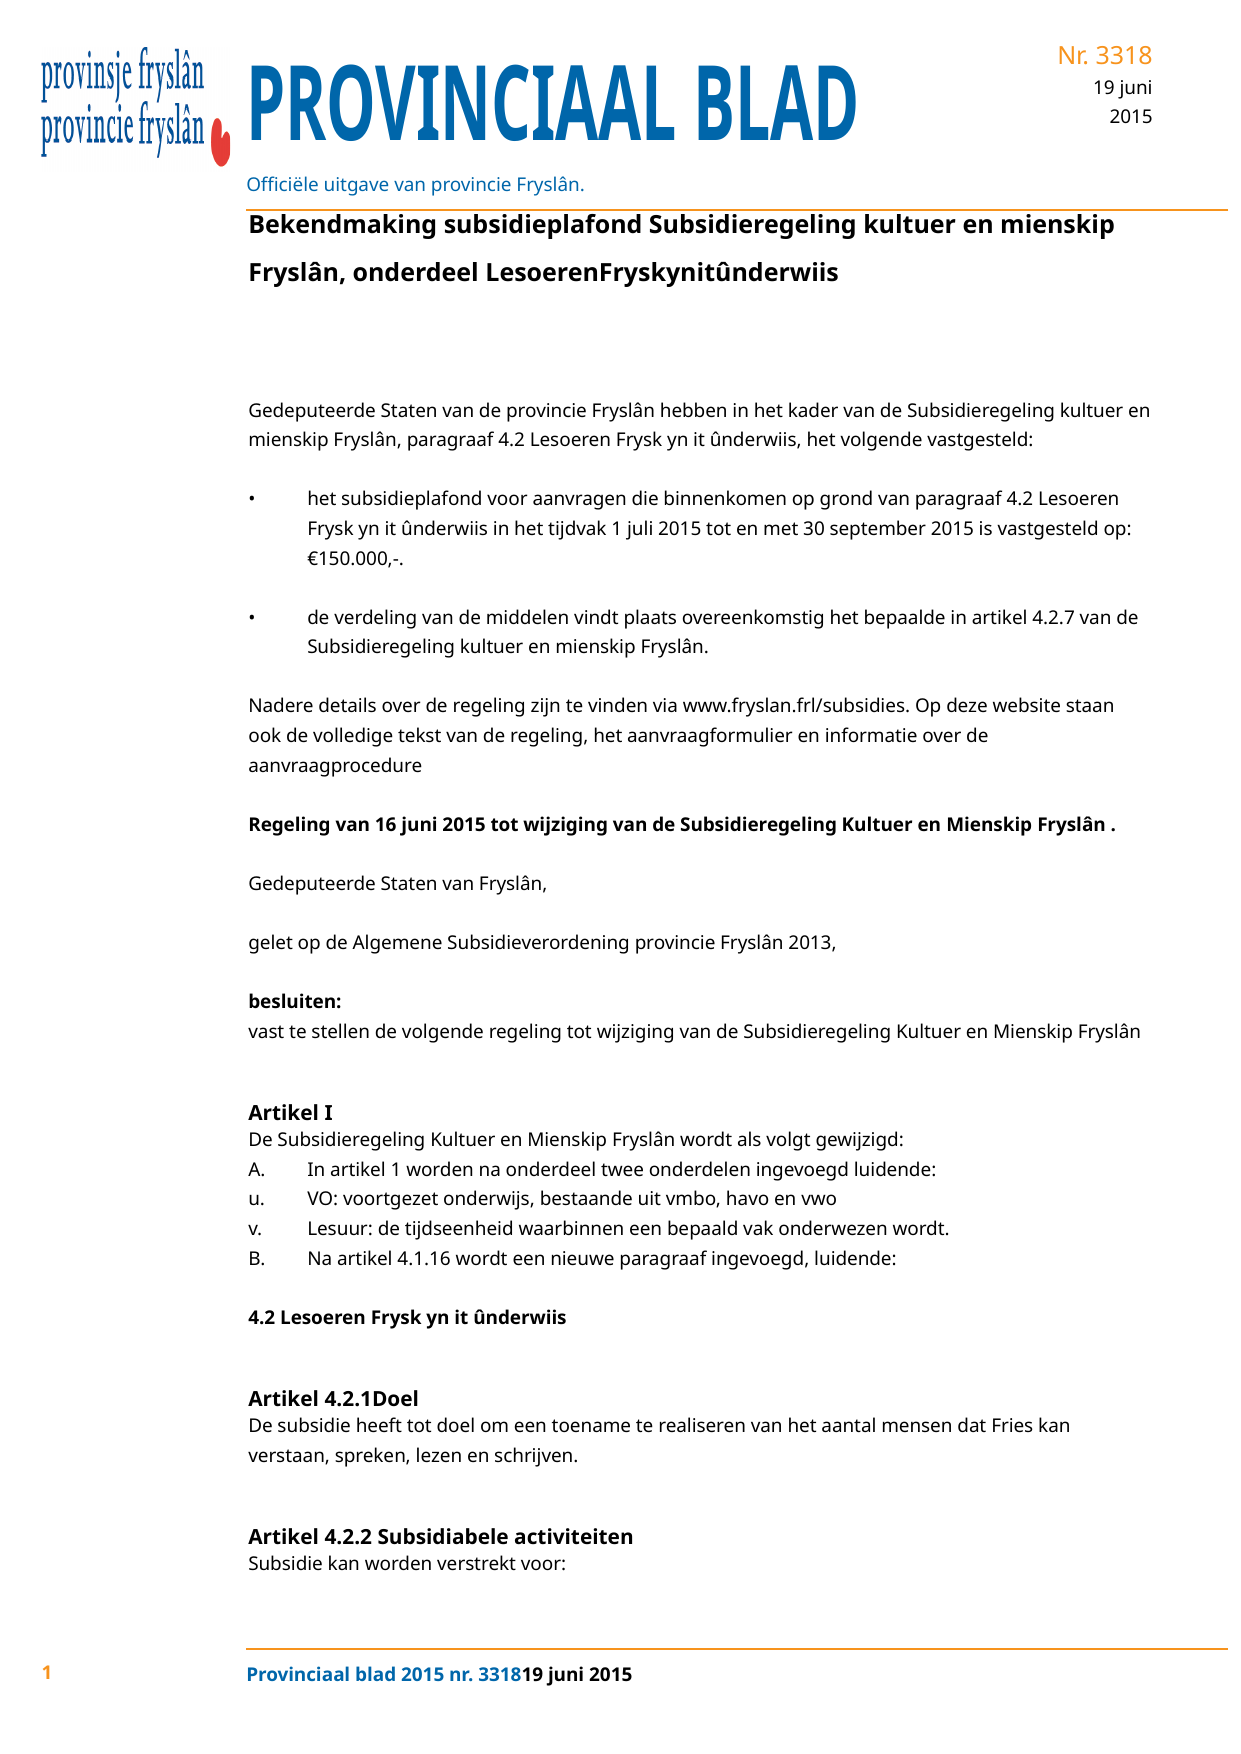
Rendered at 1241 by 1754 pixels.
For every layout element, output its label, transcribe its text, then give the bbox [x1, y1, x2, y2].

text De subsidie heeft tot doel om een toename te realiseren van het aantal mensen dat Fries kan verstaan, spreken, lezen en schrijven. [248, 1412, 1152, 1468]
text De Subsidieregeling Kultuer en Mienskip Fryslân wordt als volgt gewijzigd: [248, 1126, 1152, 1152]
text vast te stellen de volgende regeling tot wijziging van de Subsidieregeling Kultuer en Mienskip Fryslân [248, 1018, 1152, 1044]
text 4.2 Lesoeren Frysk yn it ûnderwiis [248, 1304, 1152, 1330]
text Artikel 4.2.2 Subsidiabele activiteiten [248, 1522, 1152, 1550]
text Subsidie kan worden verstrekt voor: [248, 1550, 1152, 1576]
text Gedeputeerde Staten van Fryslân, [248, 870, 1152, 896]
text Bekendmaking subsidieplafond Subsidieregeling kultuer en mienskip Fryslân, onderdeel LesoerenFryskynitûnderwiis [248, 211, 1152, 288]
list de verdeling van de middelen vindt plaats overeenkomstig het bepaalde in artikel 4.2.7 van de Subsidieregeling kultuer en mienskip Fryslân. [248, 604, 1152, 659]
list Lesuur: de tijdseenheid waarbinnen een bepaald vak onderwezen wordt. [248, 1215, 1152, 1241]
picture [41, 47, 231, 172]
text Regeling van 16 juni 2015 tot wijziging van de Subsidieregeling Kultuer en Mienskip Fryslân . [248, 811, 1152, 837]
list VO: voortgezet onderwijs, bestaande uit vmbo, havo en vwo [248, 1186, 1152, 1211]
text Nadere details over de regeling zijn te vinden via www.fryslan.frl/subsidies. Op deze website staan ook de volledige tekst van de regeling, het aanvraagformulier en informatie over de aanvraagprocedure [248, 693, 1152, 777]
text Gedeputeerde Staten van de provincie Fryslân hebben in het kader van de Subsidieregeling kultuer en mienskip Fryslân, paragraaf 4.2 Lesoeren Frysk yn it ûnderwiis, het volgende vastgesteld: [248, 397, 1152, 452]
list het subsidieplafond voor aanvragen die binnenkomen op grond van paragraaf 4.2 Lesoeren Frysk yn it ûnderwiis in het tijdvak 1 juli 2015 tot en met 30 september 2015 is vastgesteld op: €150.000,-. [248, 486, 1152, 570]
text gelet op de Algemene Subsidieverordening provincie Fryslân 2013, [248, 929, 1152, 955]
text Artikel I [248, 1098, 1152, 1126]
text besluiten: [248, 988, 1152, 1014]
list Na artikel 4.1.16 wordt een nieuwe paragraaf ingevoegd, luidende: [248, 1245, 1152, 1271]
list In artikel 1 worden na onderdeel twee onderdelen ingevoegd luidende: [248, 1156, 1152, 1182]
text Artikel 4.2.1Doel [248, 1384, 1152, 1412]
